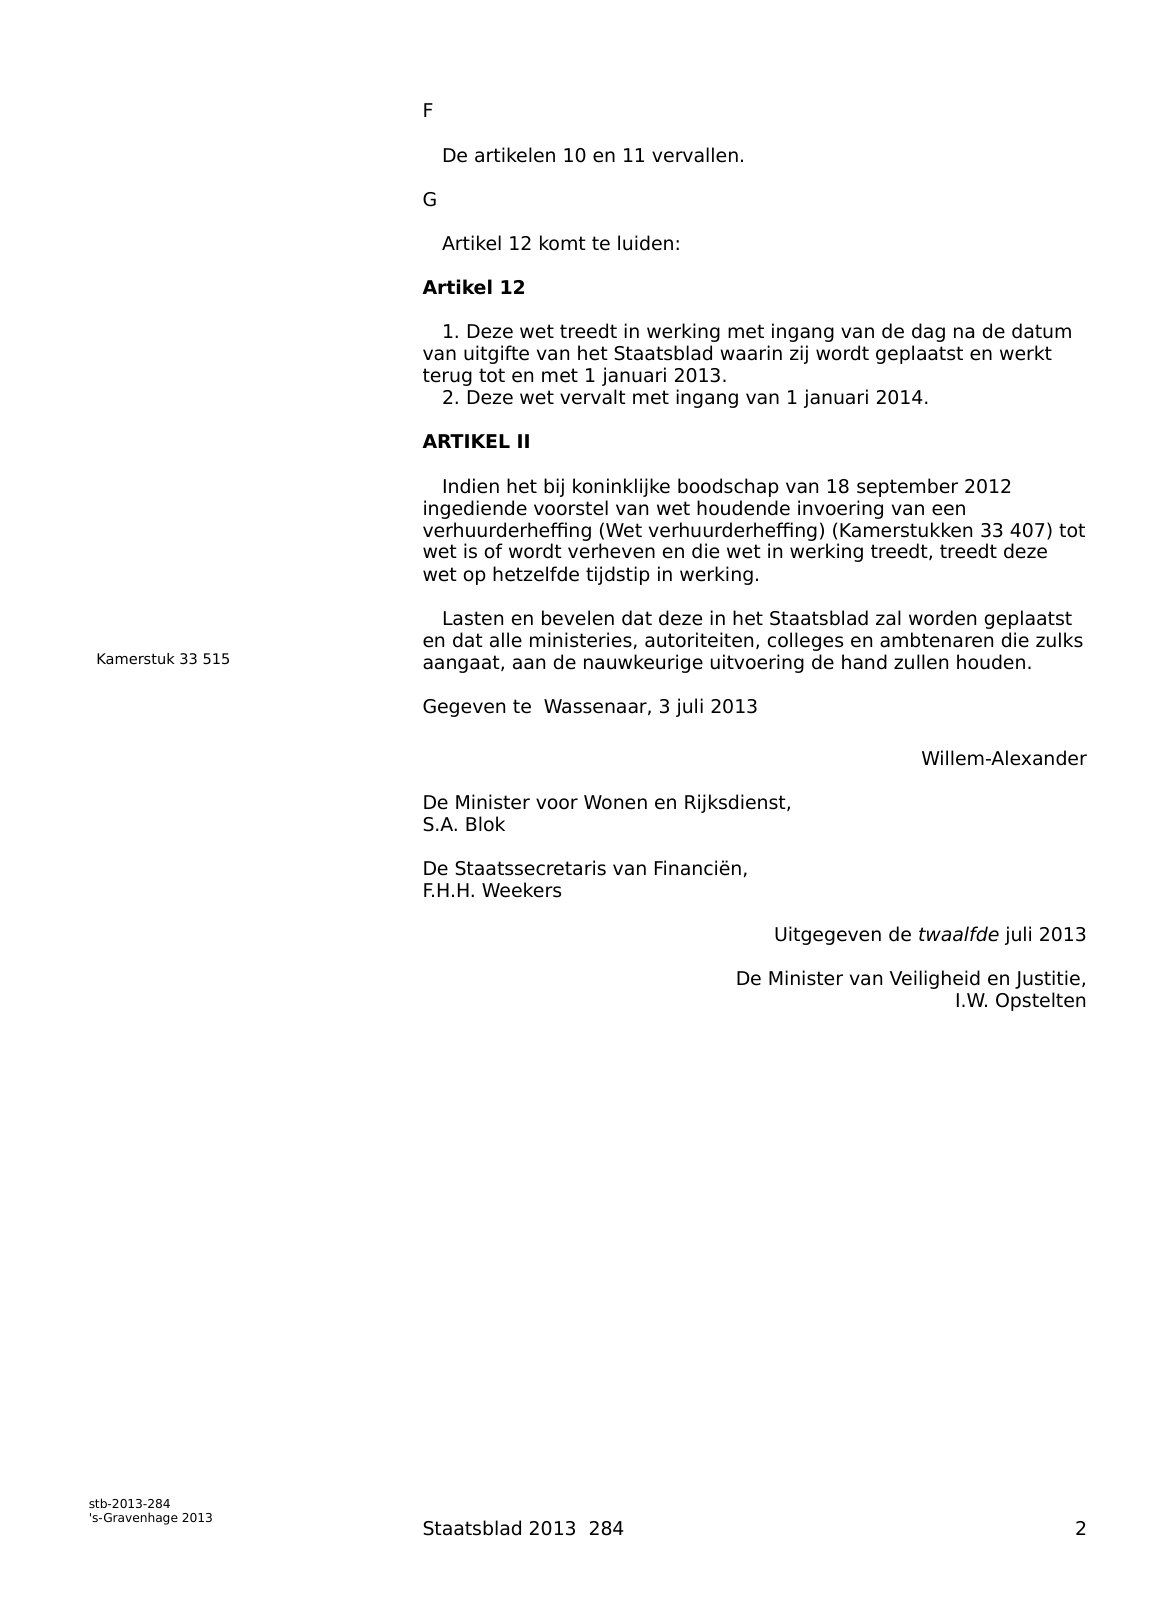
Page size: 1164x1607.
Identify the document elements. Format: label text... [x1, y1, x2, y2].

text 's-Gravenhage 2013 [88, 1511, 323, 1525]
text Lasten en bevelen dat deze in het Staatsblad zal worden geplaatst en dat alle ministeries, autoriteiten, colleges en ambtenaren die zulks aangaat, aan de nauwkeurige uitvoering de hand zullen houden. [422, 608, 1087, 673]
text Uitgegeven de twaalfde juli 2013 [422, 924, 1087, 946]
text 2. Deze wet vervalt met ingang van 1 januari 2014. [422, 387, 1087, 409]
text 1. Deze wet treedt in werking met ingang van de dag na de datum van uitgifte van het Staatsblad waarin zij wordt geplaatst en werkt terug tot en met 1 januari 2013. [422, 321, 1087, 387]
text De Staatssecretaris van Financiën, F.H.H. Weekers [422, 858, 1087, 902]
text Artikel 12 komt te luiden: [422, 233, 1087, 255]
text Gegeven te Wassenaar, 3 juli 2013 [422, 696, 1087, 718]
text De Minister van Veiligheid en Justitie, I.W. Opstelten [422, 968, 1087, 1012]
text Willem-Alexander [422, 748, 1087, 770]
text Kamerstuk 33 515 [77, 651, 396, 667]
text De artikelen 10 en 11 vervallen. [422, 144, 1087, 167]
text Indien het bij koninklijke boodschap van 18 september 2012 ingediende voorstel van wet houdende invoering van een verhuurderheffing (Wet verhuurderheffing) (Kamerstukken 33 407) tot wet is of wordt verheven en die wet in werking treedt, treedt deze wet op hetzelfde tijdstip in werking. [422, 476, 1087, 585]
subtitle Artikel 12 [422, 277, 1087, 299]
text F [422, 100, 1087, 122]
text stb-2013-284 [88, 1497, 323, 1511]
subtitle ARTIKEL II [422, 431, 1087, 453]
text De Minister voor Wonen en Rijksdienst, S.A. Blok [422, 792, 1087, 836]
text G [422, 189, 1087, 211]
